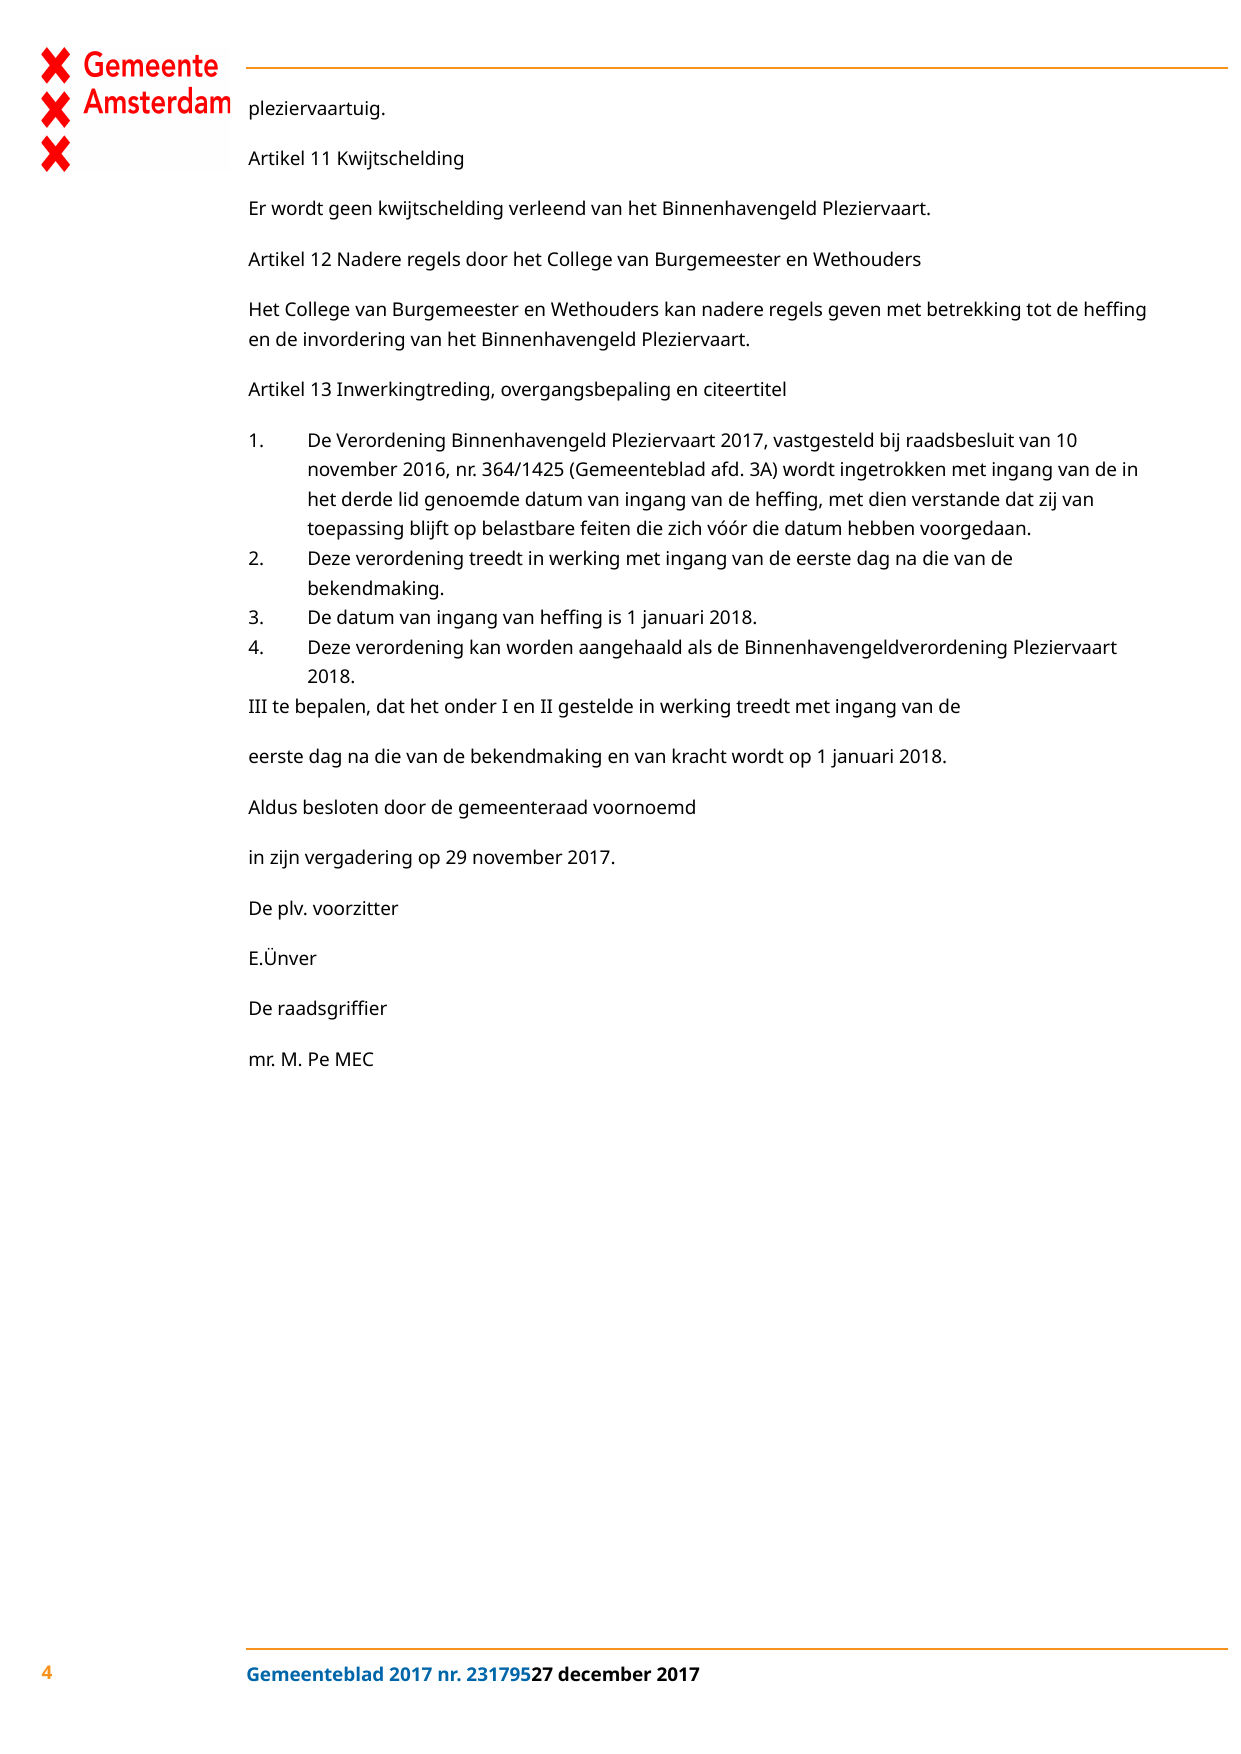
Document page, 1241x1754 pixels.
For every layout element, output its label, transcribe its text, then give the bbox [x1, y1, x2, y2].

list De Verordening Binnenhavengeld Pleziervaart 2017, vastgesteld bij raadsbesluit van 10 november 2016, nr. 364/1425 (Gemeenteblad afd. 3A) wordt ingetrokken met ingang van de in het derde lid genoemde datum van ingang van de heffing, met dien verstande dat zij van toepassing blijft op belastbare feiten die zich vóór die datum hebben voorgedaan. [248, 427, 1152, 541]
text mr. M. Pe MEC [248, 1046, 1152, 1072]
text eerste dag na die van de bekendmaking en van kracht wordt op 1 januari 2018. [248, 743, 1152, 769]
text in zijn vergadering op 29 november 2017. [248, 844, 1152, 870]
text Er wordt geen kwijtschelding verleend van het Binnenhavengeld Pleziervaart. [248, 196, 1152, 221]
text Artikel 11 Kwijtschelding [248, 145, 1152, 171]
text Artikel 12 Nadere regels door het College van Burgemeester en Wethouders [248, 246, 1152, 272]
text Artikel 13 Inwerkingtreding, overgangsbepaling en citeertitel [248, 376, 1152, 402]
list De datum van ingang van heffing is 1 januari 2018. [248, 604, 1152, 630]
text Aldus besloten door de gemeenteraad voornoemd [248, 794, 1152, 820]
picture [41, 47, 231, 172]
text Het College van Burgemeester en Wethouders kan nadere regels geven met betrekking tot de heffing en de invordering van het Binnenhavengeld Pleziervaart. [248, 296, 1152, 352]
list Deze verordening kan worden aangehaald als de Binnenhavengeldverordening Pleziervaart 2018. [248, 634, 1152, 689]
text pleziervaartuig. [248, 95, 1152, 121]
text De raadsgriffier [248, 996, 1152, 1021]
list Deze verordening treedt in werking met ingang van de eerste dag na die van de bekendmaking. [248, 545, 1152, 601]
text III te bepalen, dat het onder I en II gestelde in werking treedt met ingang van de [248, 693, 1152, 719]
text E.Ünver [248, 945, 1152, 971]
text De plv. voorzitter [248, 895, 1152, 921]
